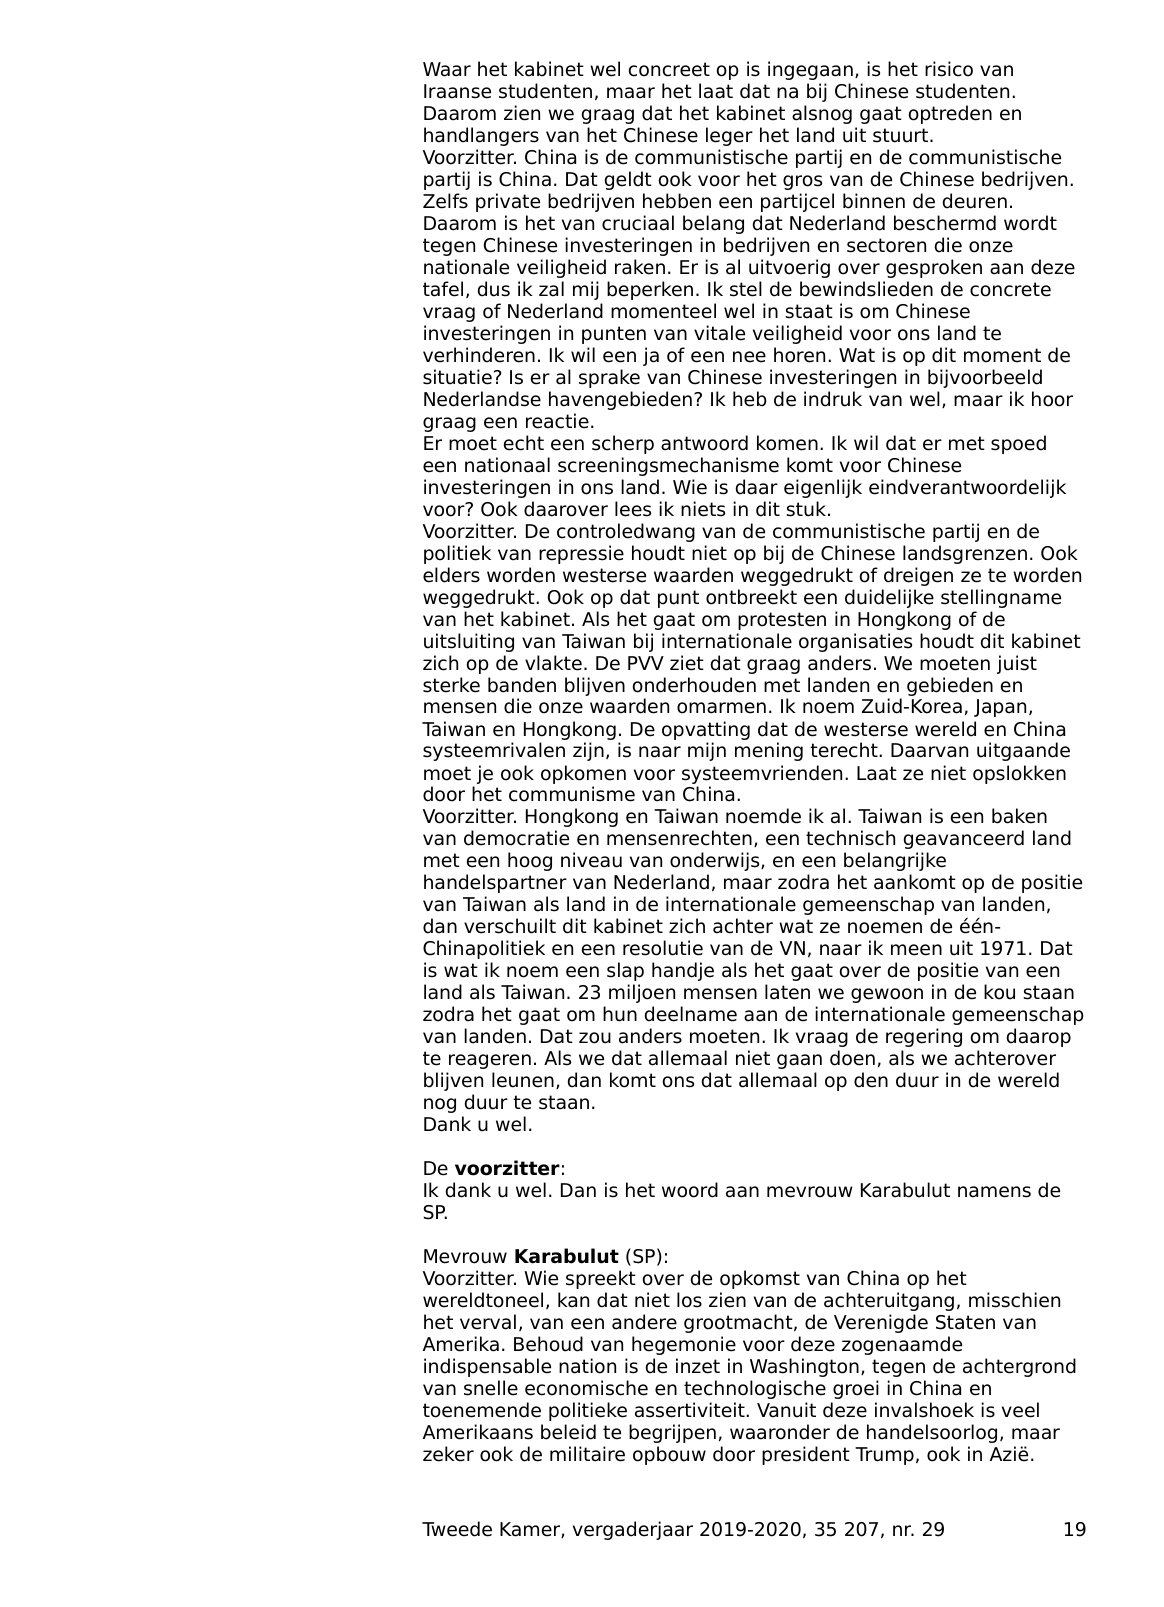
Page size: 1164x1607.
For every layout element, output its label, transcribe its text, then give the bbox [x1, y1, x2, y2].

text Waar het kabinet wel concreet op is ingegaan, is het risico van Iraanse studenten, maar het laat dat na bij Chinese studenten. Daarom zien we graag dat het kabinet alsnog gaat optreden en handlangers van het Chinese leger het land uit stuurt. [422, 59, 1087, 147]
text Voorzitter. Wie spreekt over de opkomst van China op het wereldtoneel, kan dat niet los zien van de achteruitgang, misschien het verval, van een andere grootmacht, de Verenigde Staten van Amerika. Behoud van hegemonie voor deze zogenaamde indispensable nation is de inzet in Washington, tegen de achtergrond van snelle economische en technologische groei in China en toenemende politieke assertiviteit. Vanuit deze invalshoek is veel Amerikaans beleid te begrijpen, waaronder de handelsoorlog, maar zeker ook de militaire opbouw door president Trump, ook in Azië. [422, 1268, 1087, 1466]
text Voorzitter. Hongkong en Taiwan noemde ik al. Taiwan is een baken van democratie en mensenrechten, een technisch geavanceerd land met een hoog niveau van onderwijs, en een belangrijke handelspartner van Nederland, maar zodra het aankomt op de positie van Taiwan als land in de internationale gemeenschap van landen, dan verschuilt dit kabinet zich achter wat ze noemen de één-Chinapolitiek en een resolutie van de VN, naar ik meen uit 1971. Dat is wat ik noem een slap handje als het gaat over de positie van een land als Taiwan. 23 miljoen mensen laten we gewoon in de kou staan zodra het gaat om hun deelname aan de internationale gemeenschap van landen. Dat zou anders moeten. Ik vraag de regering om daarop te reageren. Als we dat allemaal niet gaan doen, als we achterover blijven leunen, dan komt ons dat allemaal op den duur in de wereld nog duur te staan. [422, 806, 1087, 1114]
text Voorzitter. De controledwang van de communistische partij en de politiek van repressie houdt niet op bij de Chinese landsgrenzen. Ook elders worden westerse waarden weggedrukt of dreigen ze te worden weggedrukt. Ook op dat punt ontbreekt een duidelijke stellingname van het kabinet. Als het gaat om protesten in Hongkong of de uitsluiting van Taiwan bij internationale organisaties houdt dit kabinet zich op de vlakte. De PVV ziet dat graag anders. We moeten juist sterke banden blijven onderhouden met landen en gebieden en mensen die onze waarden omarmen. Ik noem Zuid-Korea, Japan, Taiwan en Hongkong. De opvatting dat de westerse wereld en China systeemrivalen zijn, is naar mijn mening terecht. Daarvan uitgaande moet je ook opkomen voor systeemvrienden. Laat ze niet opslokken door het communisme van China. [422, 521, 1087, 806]
text De voorzitter: [422, 1158, 1087, 1180]
text Ik dank u wel. Dan is het woord aan mevrouw Karabulut namens de SP. [422, 1180, 1087, 1224]
text Er moet echt een scherp antwoord komen. Ik wil dat er met spoed een nationaal screeningsmechanisme komt voor Chinese investeringen in ons land. Wie is daar eigenlijk eindverantwoordelijk voor? Ook daarover lees ik niets in dit stuk. [422, 433, 1087, 521]
text Mevrouw Karabulut (SP): [422, 1246, 1087, 1268]
text Dank u wel. [422, 1114, 1087, 1136]
text Voorzitter. China is de communistische partij en de communistische partij is China. Dat geldt ook voor het gros van de Chinese bedrijven. Zelfs private bedrijven hebben een partijcel binnen de deuren. Daarom is het van cruciaal belang dat Nederland beschermd wordt tegen Chinese investeringen in bedrijven en sectoren die onze nationale veiligheid raken. Er is al uitvoerig over gesproken aan deze tafel, dus ik zal mij beperken. Ik stel de bewindslieden de concrete vraag of Nederland momenteel wel in staat is om Chinese investeringen in punten van vitale veiligheid voor ons land te verhinderen. Ik wil een ja of een nee horen. Wat is op dit moment de situatie? Is er al sprake van Chinese investeringen in bijvoorbeeld Nederlandse havengebieden? Ik heb de indruk van wel, maar ik hoor graag een reactie. [422, 147, 1087, 433]
